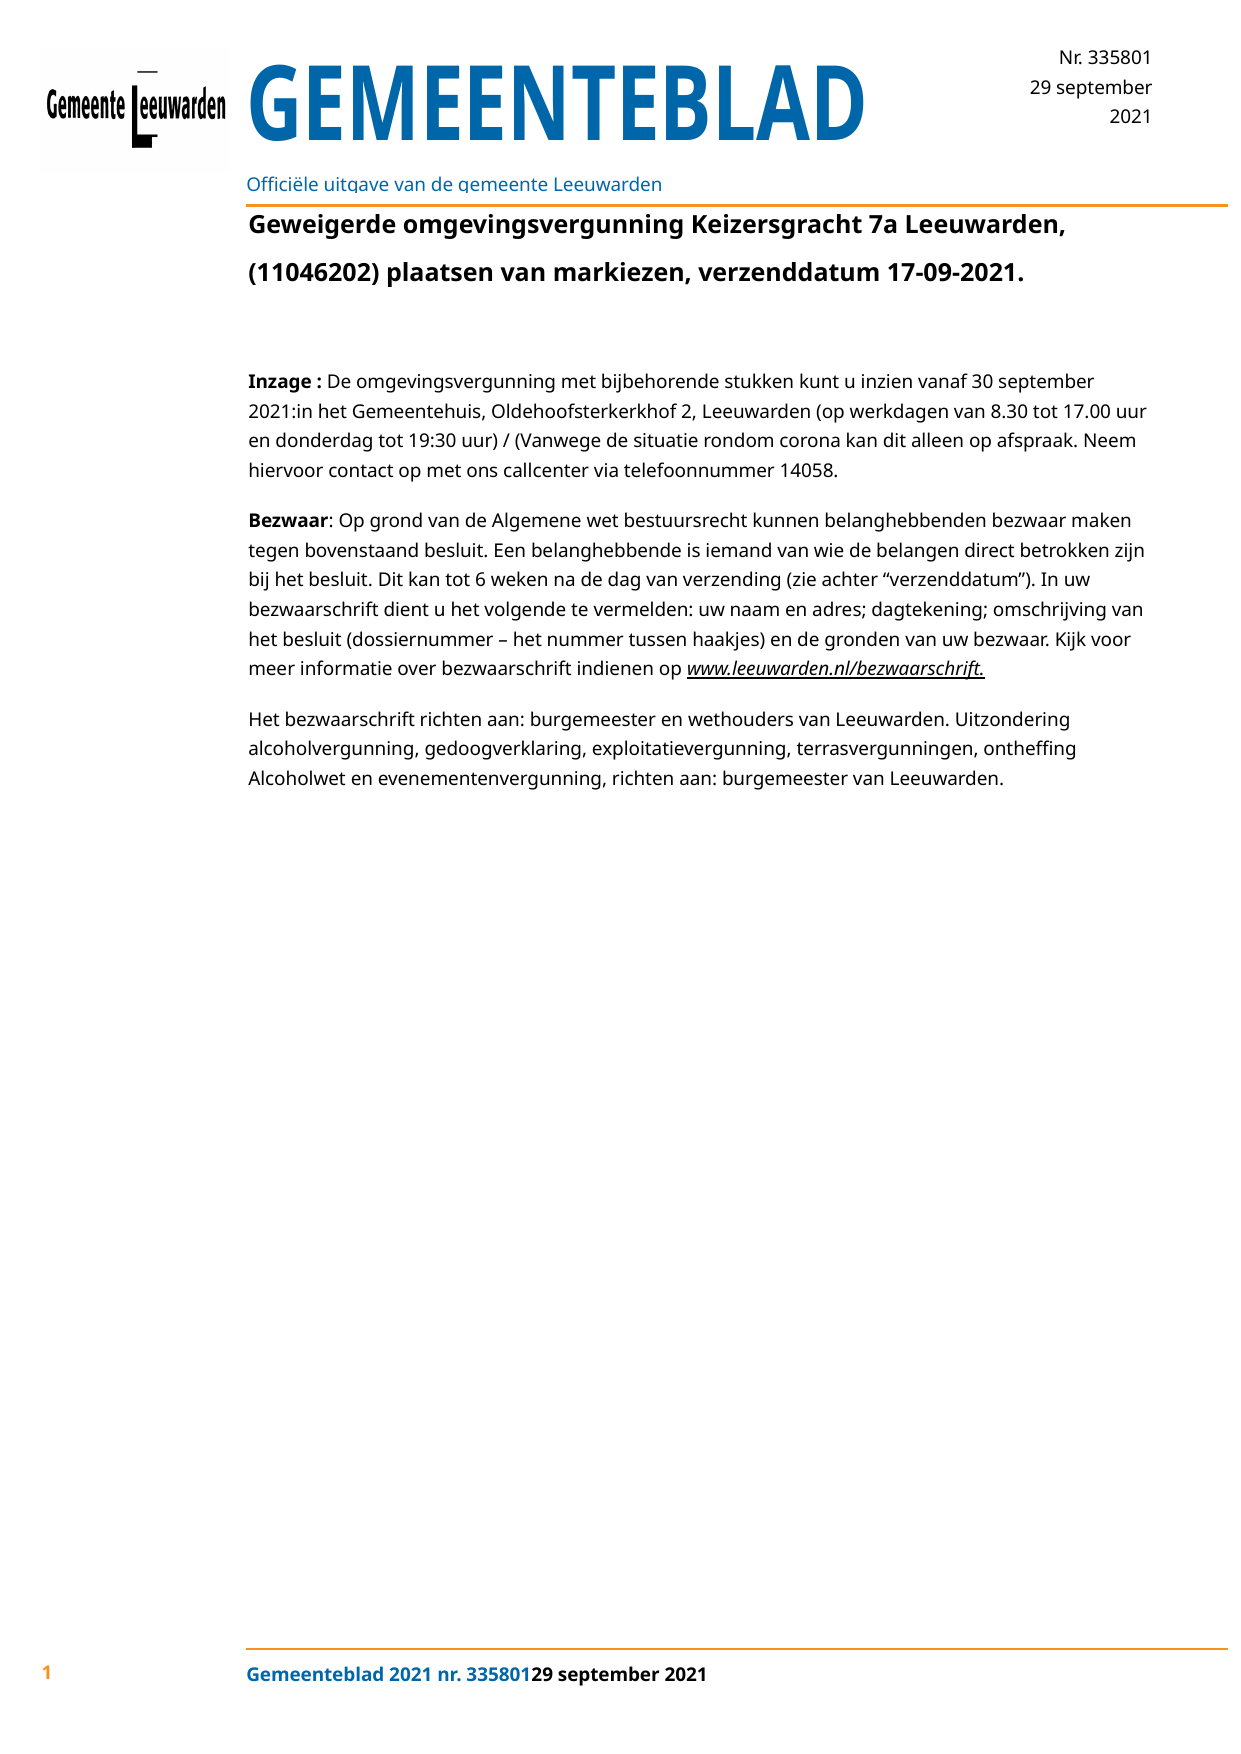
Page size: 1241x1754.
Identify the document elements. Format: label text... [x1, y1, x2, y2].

text Het bezwaarschrift richten aan: burgemeester en wethouders van Leeuwarden. Uitzondering alcoholvergunning, gedoogverklaring, exploitatievergunning, terrasvergunningen, ontheffing Alcoholwet en evenementenvergunning, richten aan: burgemeester van Leeuwarden. [248, 706, 1152, 791]
picture [41, 47, 231, 172]
text Geweigerde omgevingsvergunning Keizersgracht 7a Leeuwarden, (11046202) plaatsen van markiezen, verzenddatum 17-09-2021. [248, 207, 1152, 288]
text Bezwaar: Op grond van de Algemene wet bestuursrecht kunnen belanghebbenden bezwaar maken tegen bovenstaand besluit. Een belanghebbende is iemand van wie de belangen direct betrokken zijn bij het besluit. Dit kan tot 6 weken na de dag van verzending (zie achter “verzenddatum”). In uw bezwaarschrift dient u het volgende te vermelden: uw naam en adres; dagtekening; omschrijving van het besluit (dossiernummer – het nummer tussen haakjes) en de gronden van uw bezwaar. Kijk voor meer informatie over bezwaarschrift indienen op www.leeuwarden.nl/bezwaarschrift. [248, 507, 1152, 681]
text Inzage : De omgevingsvergunning met bijbehorende stukken kunt u inzien vanaf 30 september 2021:in het Gemeentehuis, Oldehoofsterkerkhof 2, Leeuwarden (op werkdagen van 8.30 tot 17.00 uur en donderdag tot 19:30 uur) / (Vanwege de situatie rondom corona kan dit alleen op afspraak. Neem hiervoor contact op met ons callcenter via telefoonnummer 14058. [248, 368, 1152, 483]
